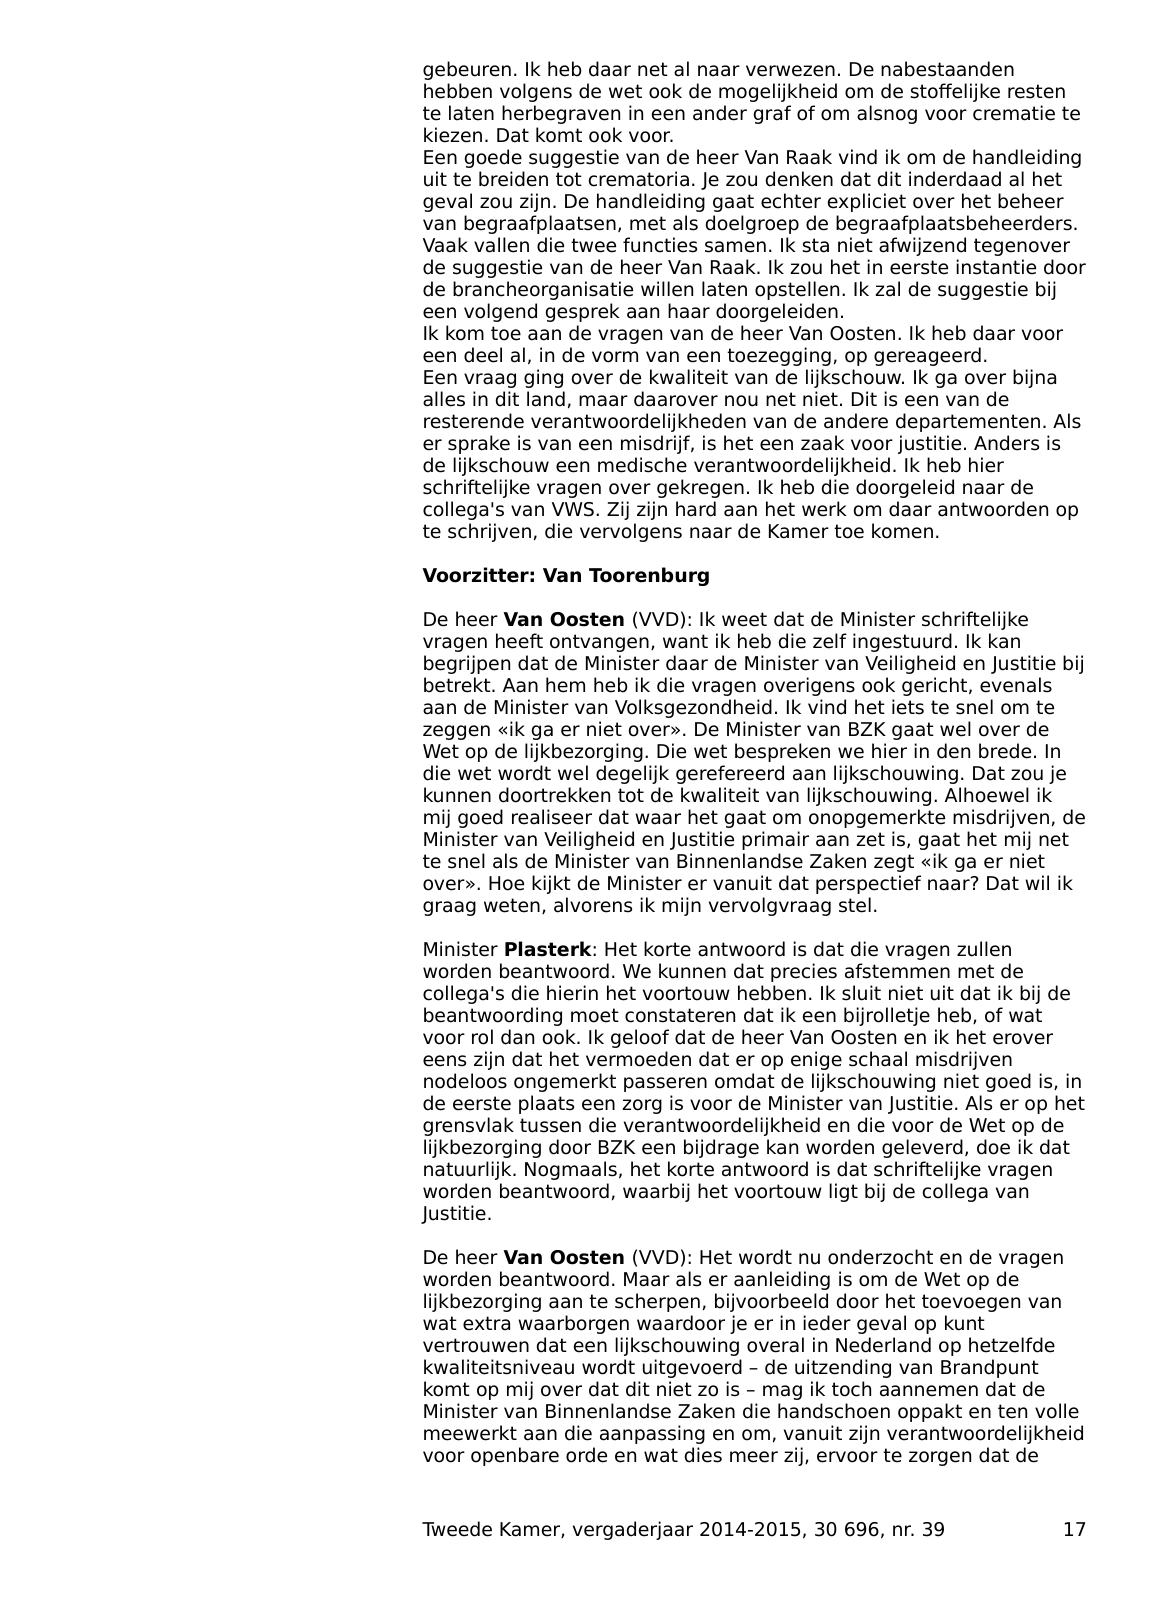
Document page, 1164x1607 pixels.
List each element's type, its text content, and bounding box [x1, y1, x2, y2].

text De heer Van Oosten (VVD): Ik weet dat de Minister schriftelijke vragen heeft ontvangen, want ik heb die zelf ingestuurd. Ik kan begrijpen dat de Minister daar de Minister van Veiligheid en Justitie bij betrekt. Aan hem heb ik die vragen overigens ook gericht, evenals aan de Minister van Volksgezondheid. Ik vind het iets te snel om te zeggen «ik ga er niet over». De Minister van BZK gaat wel over de Wet op de lijkbezorging. Die wet bespreken we hier in den brede. In die wet wordt wel degelijk gerefereerd aan lijkschouwing. Dat zou je kunnen doortrekken tot de kwaliteit van lijkschouwing. Alhoewel ik mij goed realiseer dat waar het gaat om onopgemerkte misdrijven, de Minister van Veiligheid en Justitie primair aan zet is, gaat het mij net te snel als de Minister van Binnenlandse Zaken zegt «ik ga er niet over». Hoe kijkt de Minister er vanuit dat perspectief naar? Dat wil ik graag weten, alvorens ik mijn vervolgvraag stel. [422, 609, 1087, 917]
text De heer Van Oosten (VVD): Het wordt nu onderzocht en de vragen worden beantwoord. Maar als er aanleiding is om de Wet op de lijkbezorging aan te scherpen, bijvoorbeeld door het toevoegen van wat extra waarborgen waardoor je er in ieder geval op kunt vertrouwen dat een lijkschouwing overal in Nederland op hetzelfde kwaliteitsniveau wordt uitgevoerd – de uitzending van Brandpunt komt op mij over dat dit niet zo is – mag ik toch aannemen dat de Minister van Binnenlandse Zaken die handschoen oppakt en ten volle meewerkt aan die aanpassing en om, vanuit zijn verantwoordelijkheid voor openbare orde en wat dies meer zij, ervoor te zorgen dat de [422, 1247, 1087, 1467]
text Ik kom toe aan de vragen van de heer Van Oosten. Ik heb daar voor een deel al, in de vorm van een toezegging, op gereageerd. [422, 323, 1087, 367]
subtitle Voorzitter: Van Toorenburg [422, 565, 1087, 587]
text gebeuren. Ik heb daar net al naar verwezen. De nabestaanden hebben volgens de wet ook de mogelijkheid om de stoffelijke resten te laten herbegraven in een ander graf of om alsnog voor crematie te kiezen. Dat komt ook voor. [422, 59, 1087, 147]
text Een goede suggestie van de heer Van Raak vind ik om de handleiding uit te breiden tot crematoria. Je zou denken dat dit inderdaad al het geval zou zijn. De handleiding gaat echter expliciet over het beheer van begraafplaatsen, met als doelgroep de begraafplaatsbeheerders. Vaak vallen die twee functies samen. Ik sta niet afwijzend tegenover de suggestie van de heer Van Raak. Ik zou het in eerste instantie door de brancheorganisatie willen laten opstellen. Ik zal de suggestie bij een volgend gesprek aan haar doorgeleiden. [422, 147, 1087, 323]
text Een vraag ging over de kwaliteit van de lijkschouw. Ik ga over bijna alles in dit land, maar daarover nou net niet. Dit is een van de resterende verantwoordelijkheden van de andere departementen. Als er sprake is van een misdrijf, is het een zaak voor justitie. Anders is de lijkschouw een medische verantwoordelijkheid. Ik heb hier schriftelijke vragen over gekregen. Ik heb die doorgeleid naar de collega's van VWS. Zij zijn hard aan het werk om daar antwoorden op te schrijven, die vervolgens naar de Kamer toe komen. [422, 367, 1087, 543]
text Minister Plasterk: Het korte antwoord is dat die vragen zullen worden beantwoord. We kunnen dat precies afstemmen met de collega's die hierin het voortouw hebben. Ik sluit niet uit dat ik bij de beantwoording moet constateren dat ik een bijrolletje heb, of wat voor rol dan ook. Ik geloof dat de heer Van Oosten en ik het erover eens zijn dat het vermoeden dat er op enige schaal misdrijven nodeloos ongemerkt passeren omdat de lijkschouwing niet goed is, in de eerste plaats een zorg is voor de Minister van Justitie. Als er op het grensvlak tussen die verantwoordelijkheid en die voor de Wet op de lijkbezorging door BZK een bijdrage kan worden geleverd, doe ik dat natuurlijk. Nogmaals, het korte antwoord is dat schriftelijke vragen worden beantwoord, waarbij het voortouw ligt bij de collega van Justitie. [422, 939, 1087, 1224]
